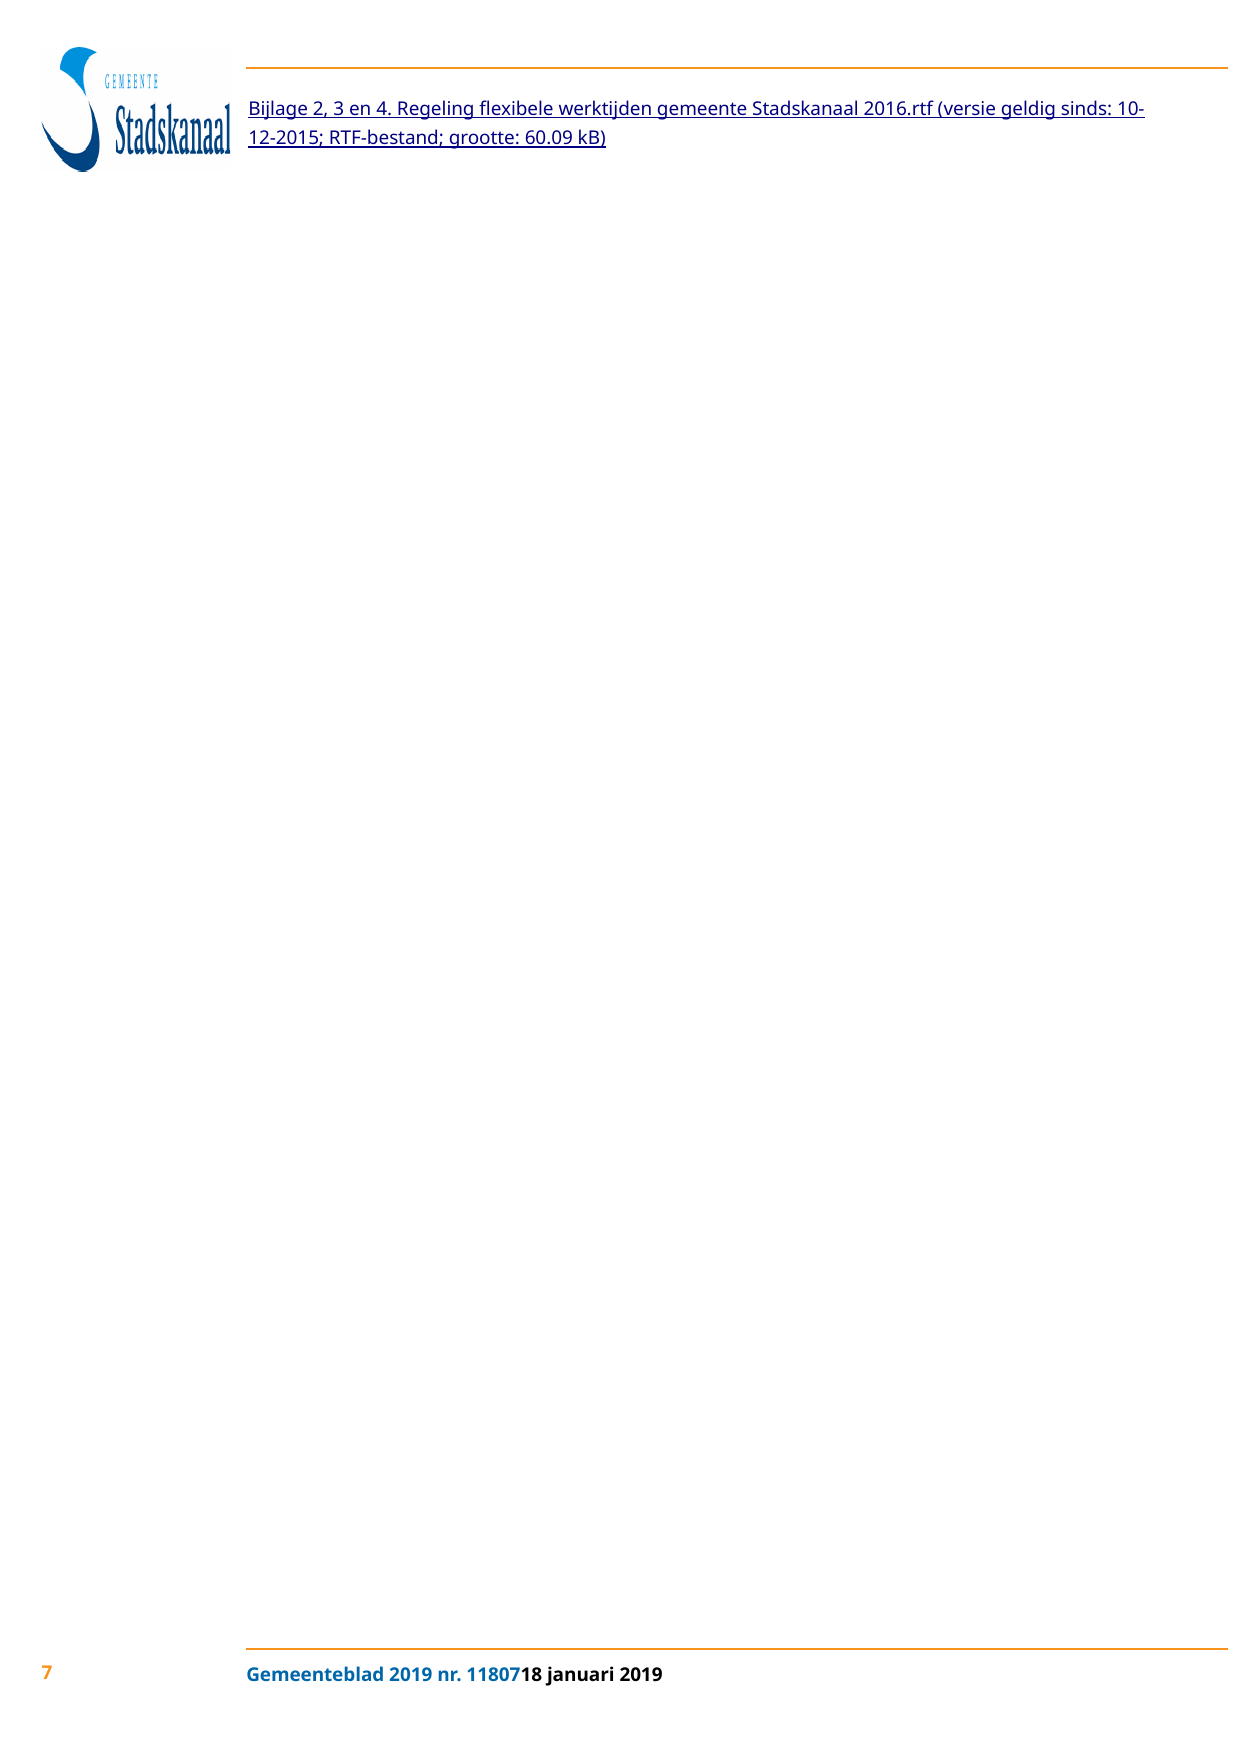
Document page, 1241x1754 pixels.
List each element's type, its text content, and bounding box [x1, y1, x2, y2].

picture [41, 47, 231, 172]
text Bijlage 2, 3 en 4. Regeling flexibele werktijden gemeente Stadskanaal 2016.rtf (versie geldig sinds: 10-12-2015; RTF-bestand; grootte: 60.09 kB) [248, 95, 1152, 150]
